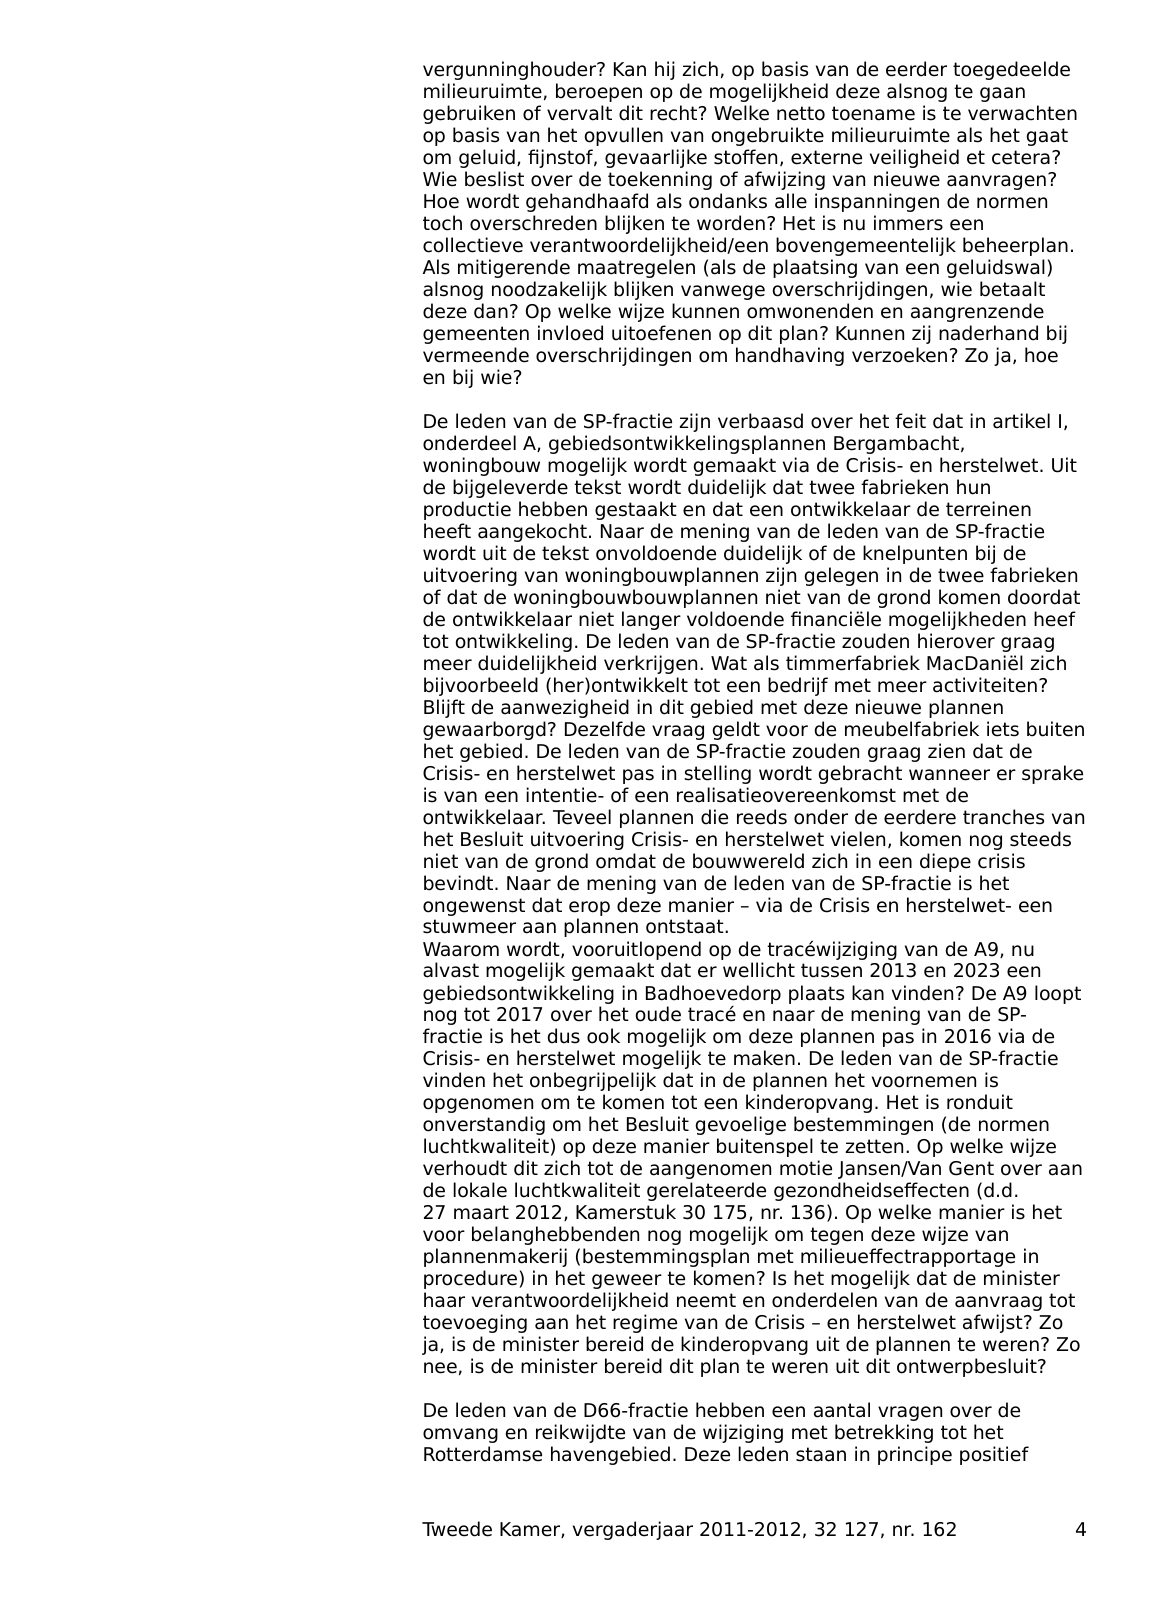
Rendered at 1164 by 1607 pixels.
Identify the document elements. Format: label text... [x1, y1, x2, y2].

text Wie beslist over de toekenning of afwijzing van nieuwe aanvragen? Hoe wordt gehandhaafd als ondanks alle inspanningen de normen toch overschreden blijken te worden? Het is nu immers een collectieve verantwoordelijkheid/een bovengemeentelijk beheerplan. Als mitigerende maatregelen (als de plaatsing van een geluidswal) alsnog noodzakelijk blijken vanwege overschrijdingen, wie betaalt deze dan? Op welke wijze kunnen omwonenden en aangrenzende gemeenten invloed uitoefenen op dit plan? Kunnen zij naderhand bij vermeende overschrijdingen om handhaving verzoeken? Zo ja, hoe en bij wie? [422, 169, 1087, 389]
text De leden van de SP-fractie zijn verbaasd over het feit dat in artikel I, onderdeel A, gebiedsontwikkelingsplannen Bergambacht, woningbouw mogelijk wordt gemaakt via de Crisis- en herstelwet. Uit de bijgeleverde tekst wordt duidelijk dat twee fabrieken hun productie hebben gestaakt en dat een ontwikkelaar de terreinen heeft aangekocht. Naar de mening van de leden van de SP-fractie wordt uit de tekst onvoldoende duidelijk of de knelpunten bij de uitvoering van woningbouwplannen zijn gelegen in de twee fabrieken of dat de woningbouwbouwplannen niet van de grond komen doordat de ontwikkelaar niet langer voldoende financiële mogelijkheden heef tot ontwikkeling. De leden van de SP-fractie zouden hierover graag meer duidelijkheid verkrijgen. Wat als timmerfabriek MacDaniël zich bijvoorbeeld (her)ontwikkelt tot een bedrijf met meer activiteiten? Blijft de aanwezigheid in dit gebied met deze nieuwe plannen gewaarborgd? Dezelfde vraag geldt voor de meubelfabriek iets buiten het gebied. De leden van de SP-fractie zouden graag zien dat de Crisis- en herstelwet pas in stelling wordt gebracht wanneer er sprake is van een intentie- of een realisatieovereenkomst met de ontwikkelaar. Teveel plannen die reeds onder de eerdere tranches van het Besluit uitvoering Crisis- en herstelwet vielen, komen nog steeds niet van de grond omdat de bouwwereld zich in een diepe crisis bevindt. Naar de mening van de leden van de SP-fractie is het ongewenst dat erop deze manier – via de Crisis en herstelwet- een stuwmeer aan plannen ontstaat. [422, 411, 1087, 938]
text Waarom wordt, vooruitlopend op de tracéwijziging van de A9, nu alvast mogelijk gemaakt dat er wellicht tussen 2013 en 2023 een gebiedsontwikkeling in Badhoevedorp plaats kan vinden? De A9 loopt nog tot 2017 over het oude tracé en naar de mening van de SP-fractie is het dus ook mogelijk om deze plannen pas in 2016 via de Crisis- en herstelwet mogelijk te maken. De leden van de SP-fractie vinden het onbegrijpelijk dat in de plannen het voornemen is opgenomen om te komen tot een kinderopvang. Het is ronduit onverstandig om het Besluit gevoelige bestemmingen (de normen luchtkwaliteit) op deze manier buitenspel te zetten. Op welke wijze verhoudt dit zich tot de aangenomen motie Jansen/Van Gent over aan de lokale luchtkwaliteit gerelateerde gezondheidseffecten (d.d. 27 maart 2012, Kamerstuk 30 175, nr. 136). Op welke manier is het voor belanghebbenden nog mogelijk om tegen deze wijze van plannenmakerij (bestemmingsplan met milieueffectrapportage in procedure) in het geweer te komen? Is het mogelijk dat de minister haar verantwoordelijkheid neemt en onderdelen van de aanvraag tot toevoeging aan het regime van de Crisis – en herstelwet afwijst? Zo ja, is de minister bereid de kinderopvang uit de plannen te weren? Zo nee, is de minister bereid dit plan te weren uit dit ontwerpbesluit? [422, 938, 1087, 1378]
text vergunninghouder? Kan hij zich, op basis van de eerder toegedeelde milieuruimte, beroepen op de mogelijkheid deze alsnog te gaan gebruiken of vervalt dit recht? Welke netto toename is te verwachten op basis van het opvullen van ongebruikte milieuruimte als het gaat om geluid, fijnstof, gevaarlijke stoffen, externe veiligheid et cetera? [422, 59, 1087, 169]
text De leden van de D66-fractie hebben een aantal vragen over de omvang en reikwijdte van de wijziging met betrekking tot het Rotterdamse havengebied. Deze leden staan in principe positief [422, 1400, 1087, 1466]
